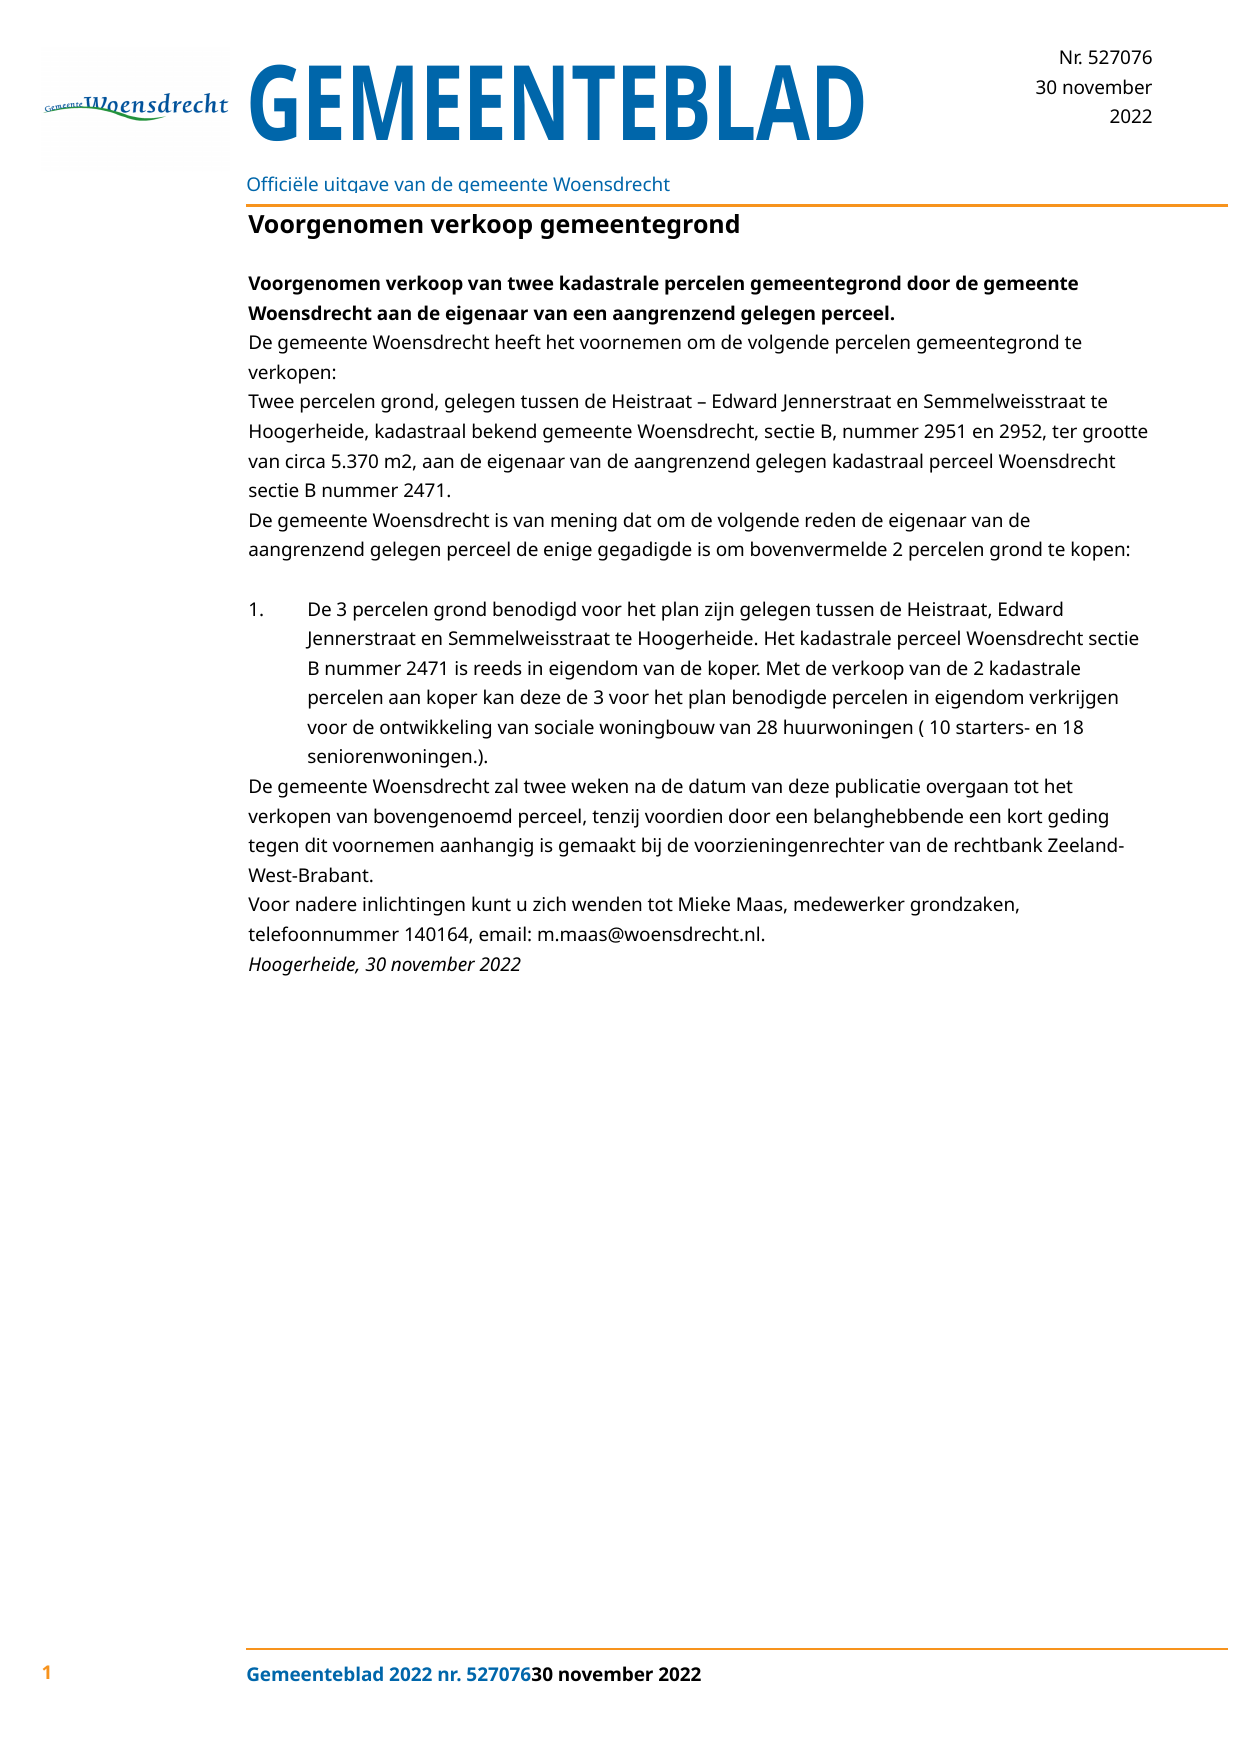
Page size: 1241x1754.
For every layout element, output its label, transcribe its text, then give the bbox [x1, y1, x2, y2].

list De 3 percelen grond benodigd voor het plan zijn gelegen tussen de Heistraat, Edward Jennerstraat en Semmelweisstraat te Hoogerheide. Het kadastrale perceel Woensdrecht sectie B nummer 2471 is reeds in eigendom van de koper. Met de verkoop van de 2 kadastrale percelen aan koper kan deze de 3 voor het plan benodigde percelen in eigendom verkrijgen voor de ontwikkeling van sociale woningbouw van 28 huurwoningen ( 10 starters- en 18 seniorenwoningen.). [248, 596, 1152, 769]
text De gemeente Woensdrecht zal twee weken na de datum van deze publicatie overgaan tot het verkopen van bovengenoemd perceel, tenzij voordien door een belanghebbende een kort geding tegen dit voornemen aanhangig is gemaakt bij de voorzieningenrechter van de rechtbank Zeeland-West-Brabant. [248, 773, 1152, 888]
picture [41, 47, 231, 172]
text Twee percelen grond, gelegen tussen de Heistraat – Edward Jennerstraat en Semmelweisstraat te Hoogerheide, kadastraal bekend gemeente Woensdrecht, sectie B, nummer 2951 en 2952, ter grootte van circa 5.370 m2, aan de eigenaar van de aangrenzend gelegen kadastraal perceel Woensdrecht sectie B nummer 2471. [248, 389, 1152, 503]
text Voorgenomen verkoop van twee kadastrale percelen gemeentegrond door de gemeente Woensdrecht aan de eigenaar van een aangrenzend gelegen perceel. [248, 270, 1152, 326]
text Voor nadere inlichtingen kunt u zich wenden tot Mieke Maas, medewerker grondzaken, telefoonnummer 140164, email: m.maas@woensdrecht.nl. [248, 892, 1152, 947]
text De gemeente Woensdrecht heeft het voornemen om de volgende percelen gemeentegrond te verkopen: [248, 329, 1152, 385]
text Voorgenomen verkoop gemeentegrond [248, 207, 1152, 241]
text De gemeente Woensdrecht is van mening dat om de volgende reden de eigenaar van de aangrenzend gelegen perceel de enige gegadigde is om bovenvermelde 2 percelen grond te kopen: [248, 507, 1152, 562]
text Hoogerheide, 30 november 2022 [248, 951, 1152, 976]
